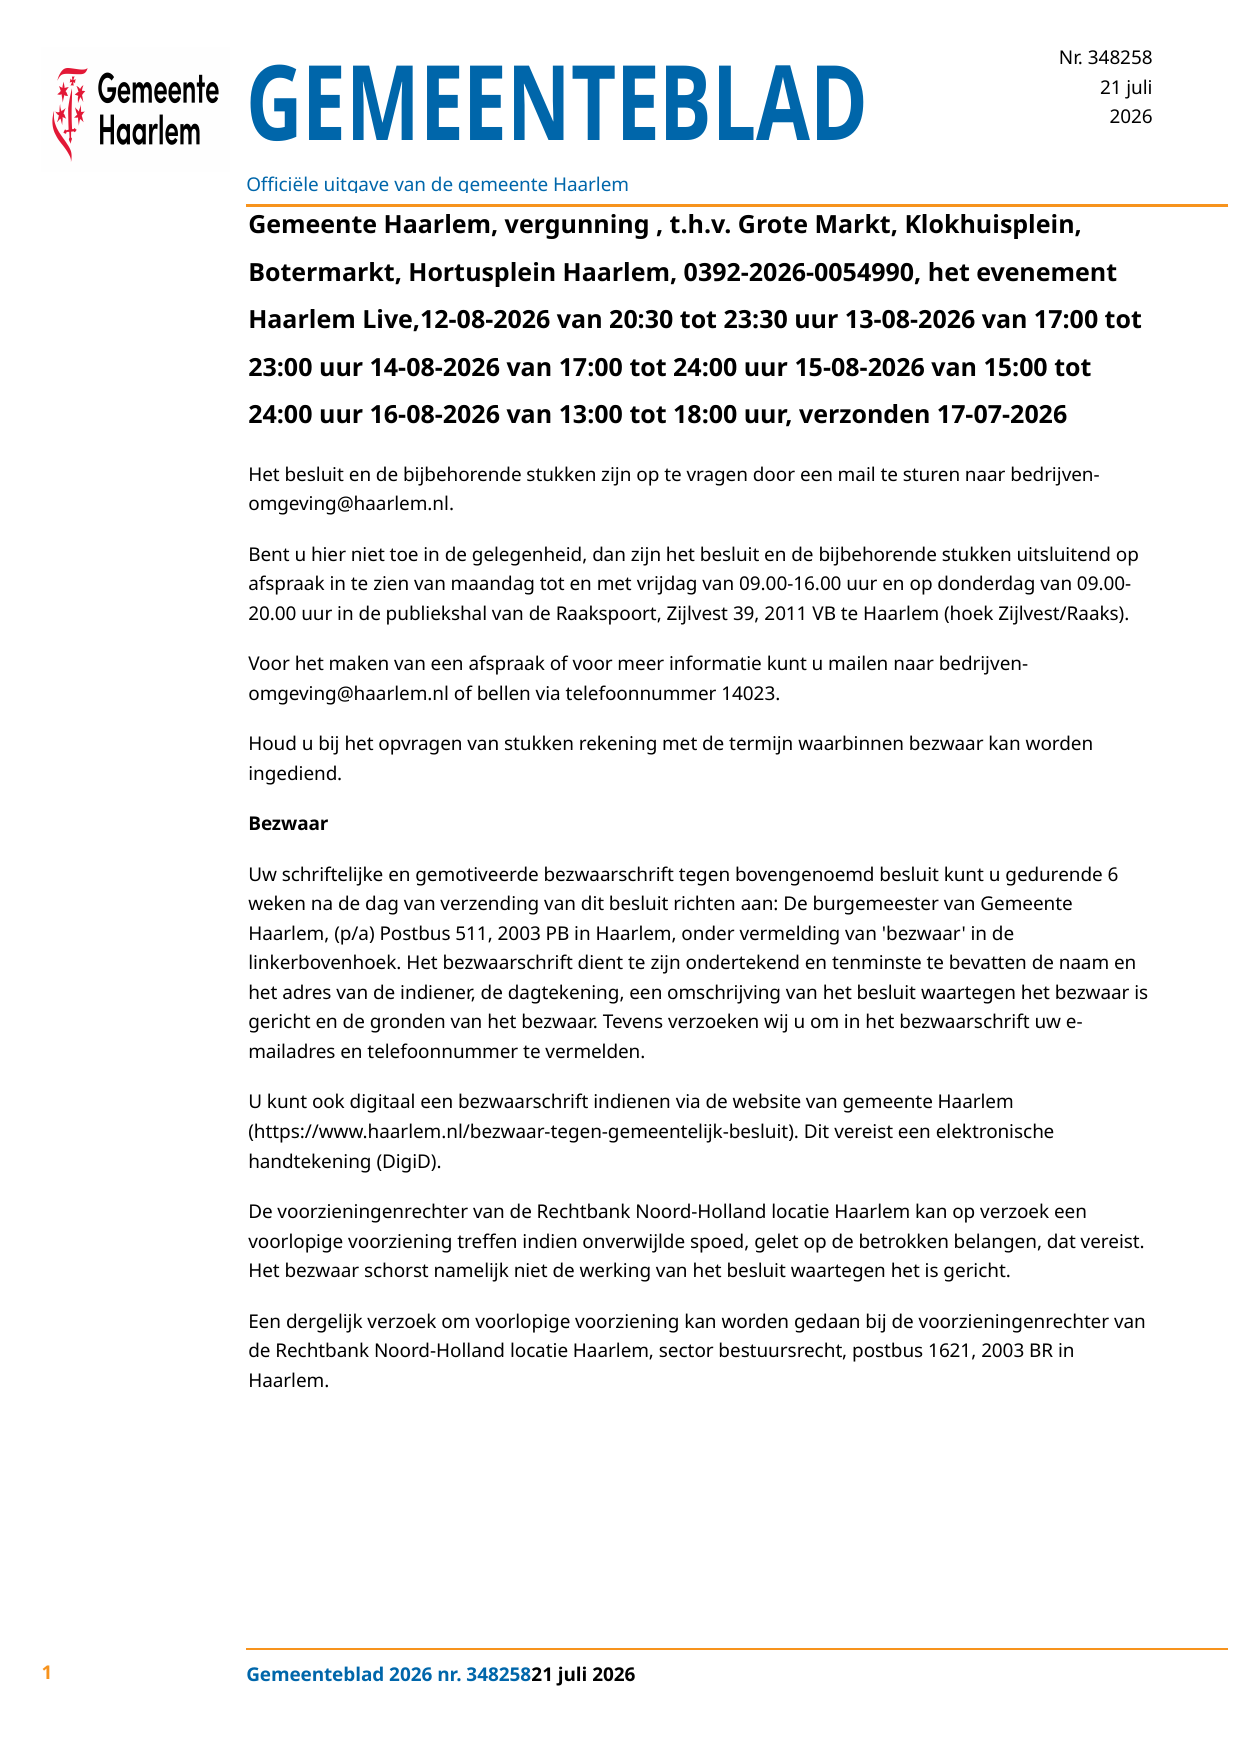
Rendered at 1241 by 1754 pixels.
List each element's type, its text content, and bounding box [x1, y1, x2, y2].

text De voorzieningenrechter van de Rechtbank Noord-Holland locatie Haarlem kan op verzoek een voorlopige voorziening treffen indien onverwijlde spoed, gelet op de betrokken belangen, dat vereist. Het bezwaar schorst namelijk niet de werking van het besluit waartegen het is gericht. [248, 1198, 1152, 1283]
text Bent u hier niet toe in de gelegenheid, dan zijn het besluit en de bijbehorende stukken uitsluitend op afspraak in te zien van maandag tot en met vrijdag van 09.00-16.00 uur en op donderdag van 09.00-20.00 uur in de publiekshal van de Raakspoort, Zijlvest 39, 2011 VB te Haarlem (hoek Zijlvest/Raaks). [248, 541, 1152, 626]
text Houd u bij het opvragen van stukken rekening met de termijn waarbinnen bezwaar kan worden ingediend. [248, 730, 1152, 786]
text U kunt ook digitaal een bezwaarschrift indienen via de website van gemeente Haarlem (https://www.haarlem.nl/bezwaar-tegen-gemeentelijk-besluit). Dit vereist een elektronische handtekening (DigiD). [248, 1089, 1152, 1173]
picture [41, 47, 231, 172]
text Voor het maken van een afspraak of voor meer informatie kunt u mailen naar bedrijven-omgeving@haarlem.nl of bellen via telefoonnummer 14023. [248, 650, 1152, 706]
text Uw schriftelijke en gemotiveerde bezwaarschrift tegen bovengenoemd besluit kunt u gedurende 6 weken na de dag van verzending van dit besluit richten aan: De burgemeester van Gemeente Haarlem, (p/a) Postbus 511, 2003 PB in Haarlem, onder vermelding van 'bezwaar' in de linkerbovenhoek. Het bezwaarschrift dient te zijn ondertekend en tenminste te bevatten de naam en het adres van de indiener, de dagtekening, een omschrijving van het besluit waartegen het bezwaar is gericht en de gronden van het bezwaar. Tevens verzoeken wij u om in het bezwaarschrift uw e-mailadres en telefoonnummer te vermelden. [248, 861, 1152, 1064]
text Het besluit en de bijbehorende stukken zijn op te vragen door een mail te sturen naar bedrijven-omgeving@haarlem.nl. [248, 461, 1152, 516]
text Bezwaar [248, 810, 1152, 836]
text Een dergelijk verzoek om voorlopige voorziening kan worden gedaan bij de voorzieningenrechter van de Rechtbank Noord-Holland locatie Haarlem, sector bestuursrecht, postbus 1621, 2003 BR in Haarlem. [248, 1308, 1152, 1393]
text Gemeente Haarlem, vergunning , t.h.v. Grote Markt, Klokhuisplein, Botermarkt, Hortusplein Haarlem, 0392-2026-0054990, het evenement Haarlem Live,12-08-2026 van 20:30 tot 23:30 uur 13-08-2026 van 17:00 tot 23:00 uur 14-08-2026 van 17:00 tot 24:00 uur 15-08-2026 van 15:00 tot 24:00 uur 16-08-2026 van 13:00 tot 18:00 uur, verzonden 17-07-2026 [248, 207, 1152, 431]
